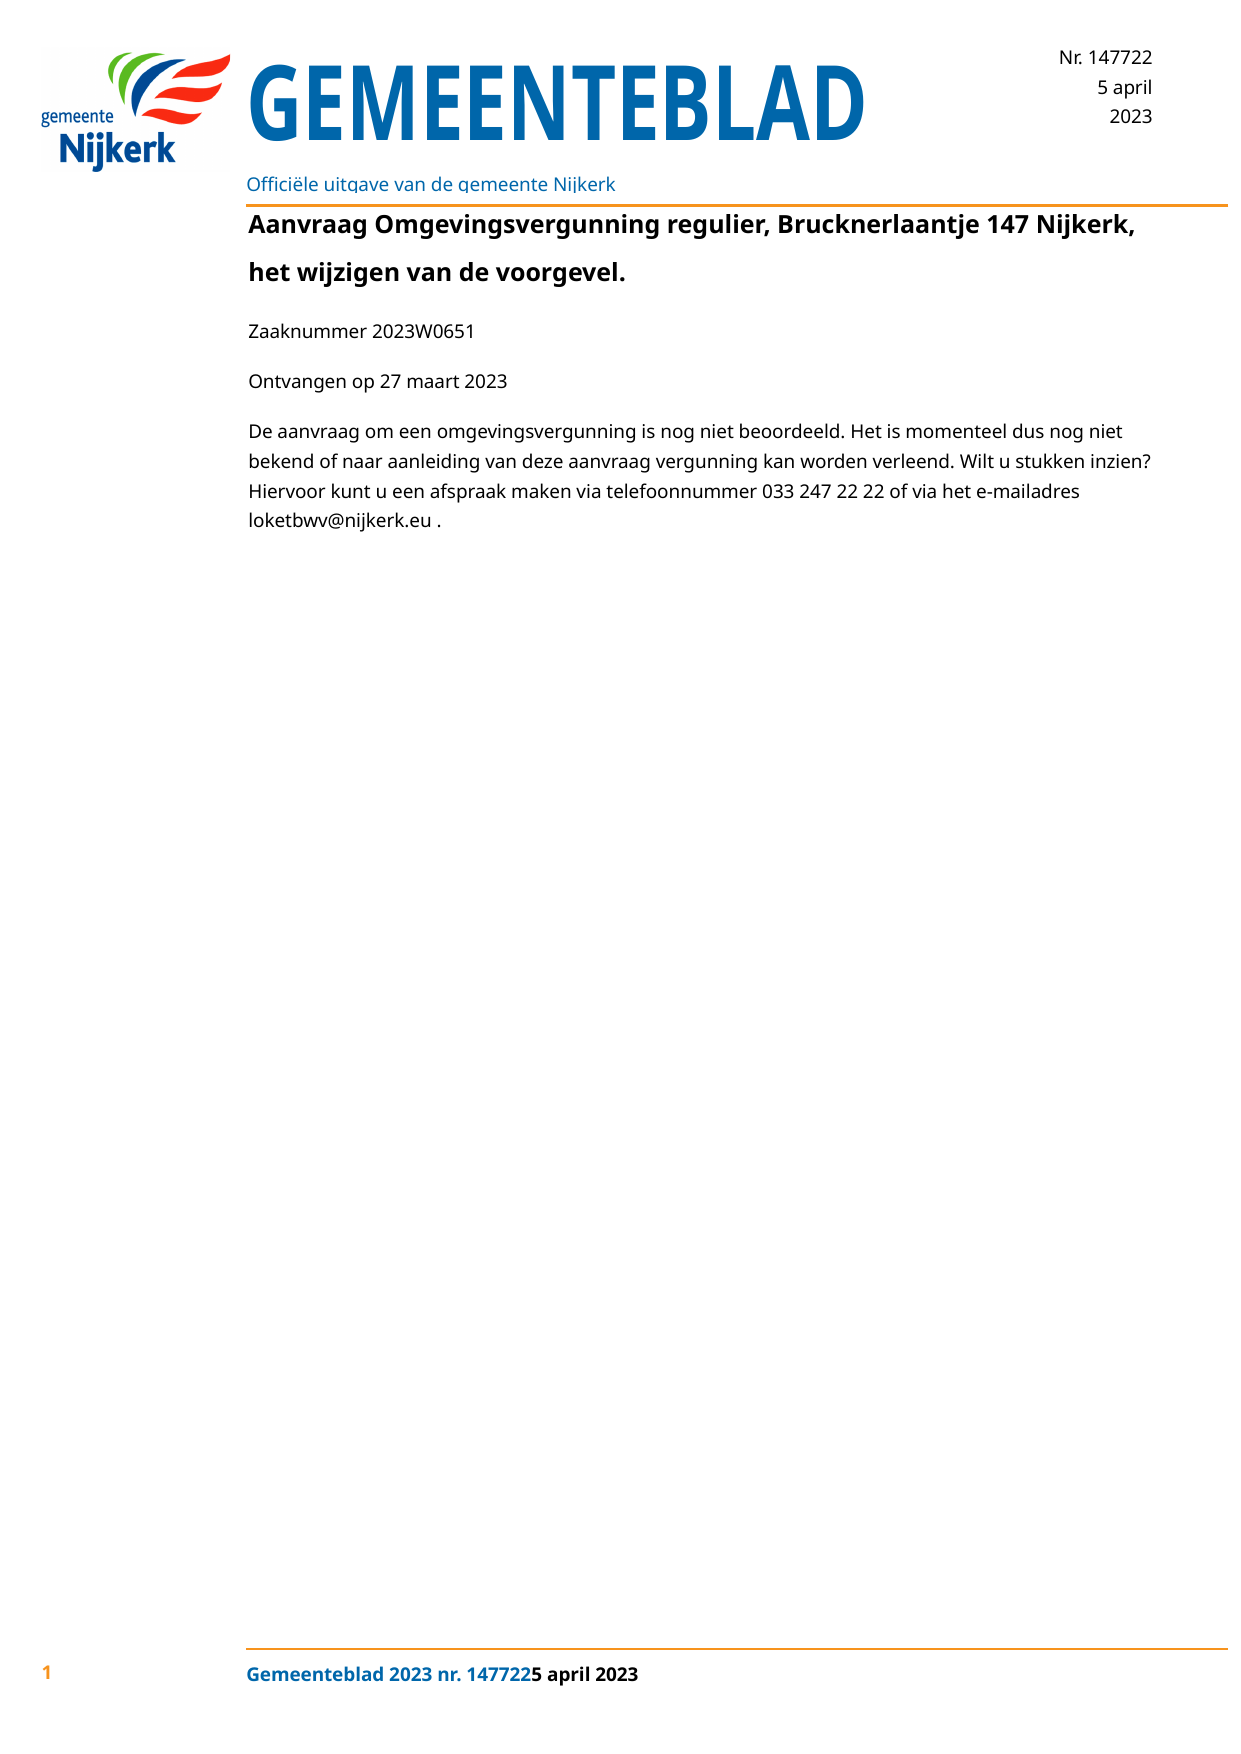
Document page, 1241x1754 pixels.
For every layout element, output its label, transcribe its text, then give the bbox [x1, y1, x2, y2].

text Aanvraag Omgevingsvergunning regulier, Brucknerlaantje 147 Nijkerk, het wijzigen van de voorgevel. [248, 207, 1152, 288]
text Zaaknummer 2023W0651 [248, 318, 1152, 344]
text Ontvangen op 27 maart 2023 [248, 368, 1152, 394]
text De aanvraag om een omgevingsvergunning is nog niet beoordeeld. Het is momenteel dus nog niet bekend of naar aanleiding van deze aanvraag vergunning kan worden verleend. Wilt u stukken inzien? Hiervoor kunt u een afspraak maken via telefoonnummer 033 247 22 22 of via het e-mailadres loketbwv@nijkerk.eu . [248, 419, 1152, 533]
picture [41, 47, 231, 172]
